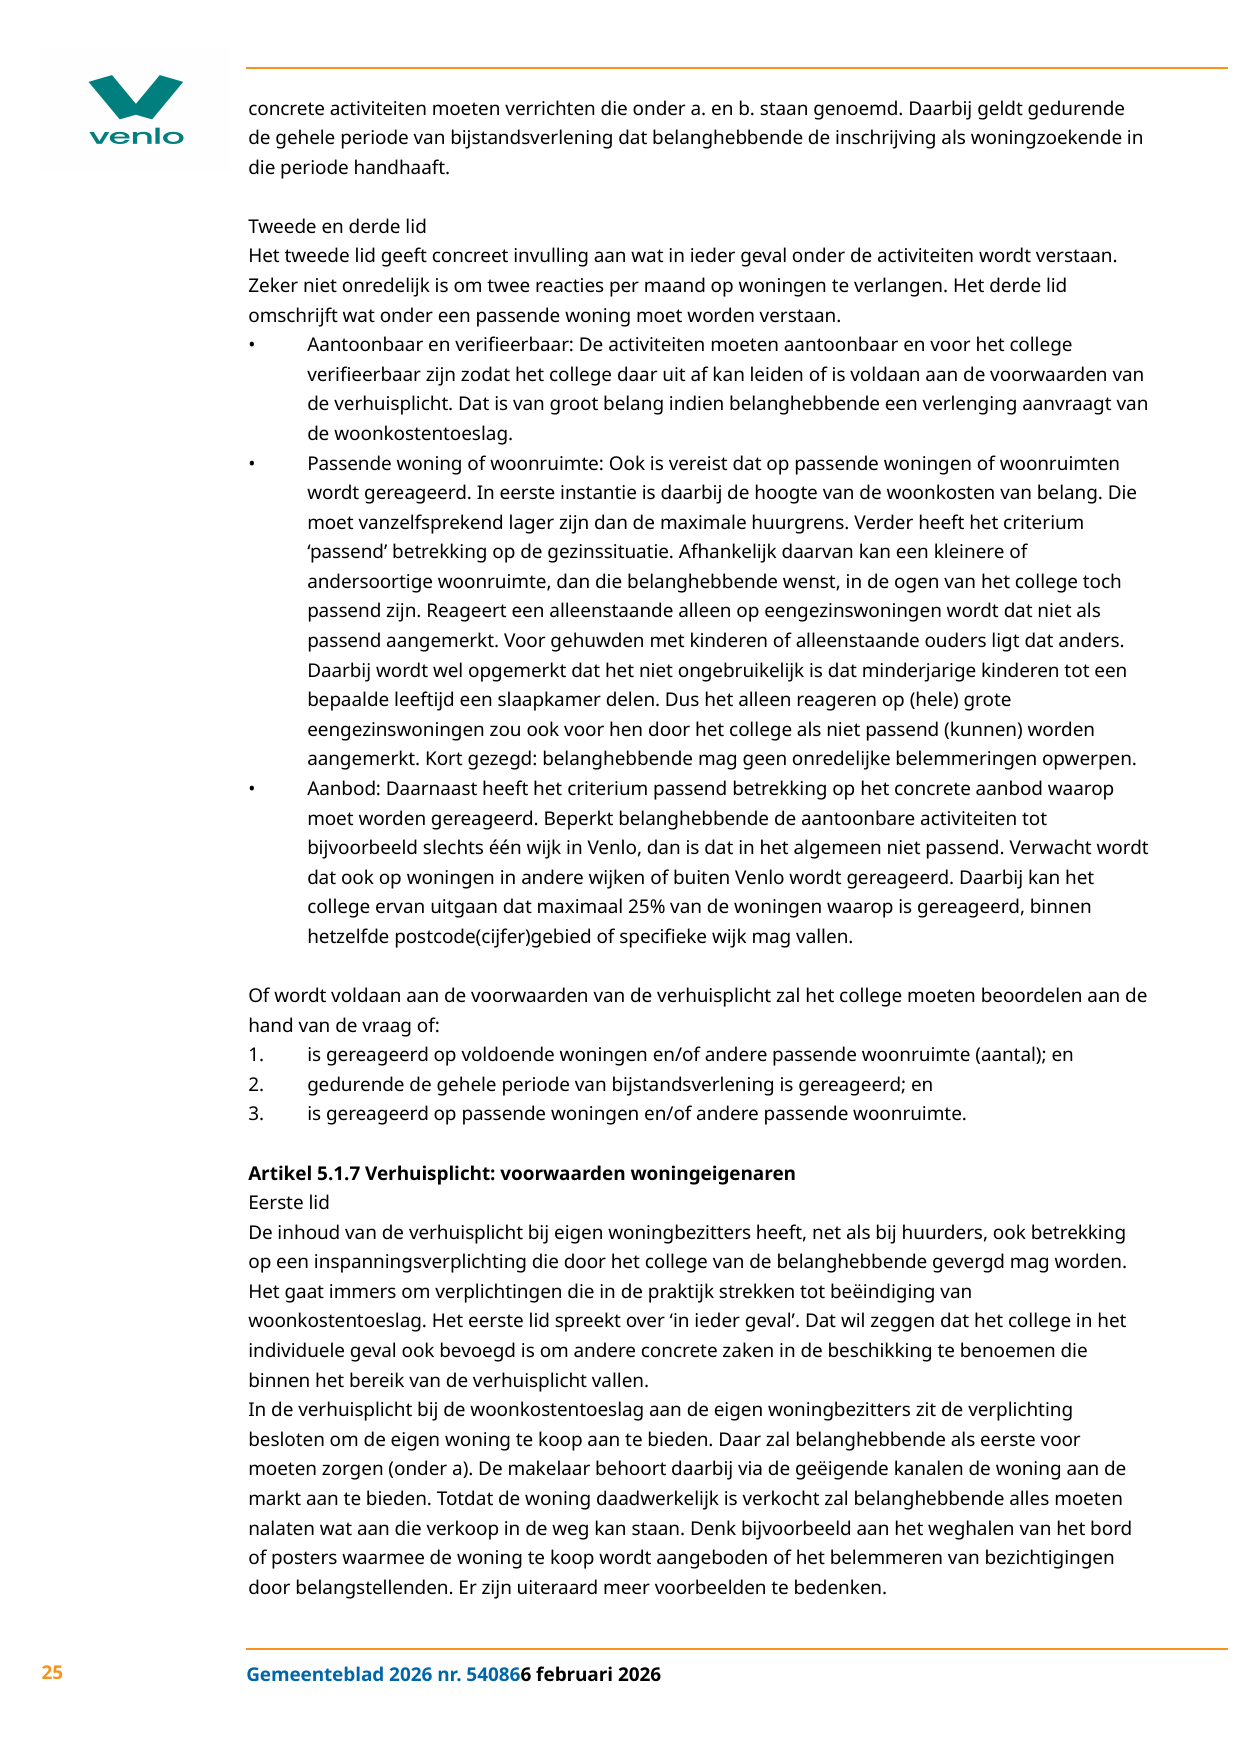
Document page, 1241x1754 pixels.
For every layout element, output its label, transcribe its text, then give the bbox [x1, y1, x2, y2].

text Artikel 5.1.7 Verhuisplicht: voorwaarden woningeigenaren [248, 1160, 1152, 1186]
picture [41, 47, 231, 172]
text De inhoud van de verhuisplicht bij eigen woningbezitters heeft, net als bij huurders, ook betrekking op een inspanningsverplichting die door het college van de belanghebbende gevergd mag worden. Het gaat immers om verplichtingen die in de praktijk strekken tot beëindiging van woonkostentoeslag. Het eerste lid spreekt over ‘in ieder geval’. Dat wil zeggen dat het college in het individuele geval ook bevoegd is om andere concrete zaken in de beschikking te benoemen die binnen het bereik van de verhuisplicht vallen. [248, 1219, 1152, 1393]
list is gereageerd op voldoende woningen en/of andere passende woonruimte (aantal); en [248, 1041, 1152, 1067]
list is gereageerd op passende woningen en/of andere passende woonruimte. [248, 1101, 1152, 1126]
text Tweede en derde lid [248, 213, 1152, 239]
text concrete activiteiten moeten verrichten die onder a. en b. staan genoemd. Daarbij geldt gedurende de gehele periode van bijstandsverlening dat belanghebbende de inschrijving als woningzoekende in die periode handhaaft. [248, 95, 1152, 180]
text Of wordt voldaan aan de voorwaarden van de verhuisplicht zal het college moeten beoordelen aan de hand van de vraag of: [248, 982, 1152, 1038]
list Aanbod: Daarnaast heeft het criterium passend betrekking op het concrete aanbod waarop moet worden gereageerd. Beperkt belanghebbende de aantoonbare activiteiten tot bijvoorbeeld slechts één wijk in Venlo, dan is dat in het algemeen niet passend. Verwacht wordt dat ook op woningen in andere wijken of buiten Venlo wordt gereageerd. Daarbij kan het college ervan uitgaan dat maximaal 25% van de woningen waarop is gereageerd, binnen hetzelfde postcode(cijfer)gebied of specifieke wijk mag vallen. [248, 775, 1152, 949]
list Passende woning of woonruimte: Ook is vereist dat op passende woningen of woonruimten wordt gereageerd. In eerste instantie is daarbij de hoogte van de woonkosten van belang. Die moet vanzelfsprekend lager zijn dan de maximale huurgrens. Verder heeft het criterium ‘passend’ betrekking op de gezinssituatie. Afhankelijk daarvan kan een kleinere of andersoortige woonruimte, dan die belanghebbende wenst, in de ogen van het college toch passend zijn. Reageert een alleenstaande alleen op eengezinswoningen wordt dat niet als passend aangemerkt. Voor gehuwden met kinderen of alleenstaande ouders ligt dat anders. Daarbij wordt wel opgemerkt dat het niet ongebruikelijk is dat minderjarige kinderen tot een bepaalde leeftijd een slaapkamer delen. Dus het alleen reageren op (hele) grote eengezinswoningen zou ook voor hen door het college als niet passend (kunnen) worden aangemerkt. Kort gezegd: belanghebbende mag geen onredelijke belemmeringen opwerpen. [248, 450, 1152, 771]
text In de verhuisplicht bij de woonkostentoeslag aan de eigen woningbezitters zit de verplichting besloten om de eigen woning te koop aan te bieden. Daar zal belanghebbende als eerste voor moeten zorgen (onder a). De makelaar behoort daarbij via de geëigende kanalen de woning aan de markt aan te bieden. Totdat de woning daadwerkelijk is verkocht zal belanghebbende alles moeten nalaten wat aan die verkoop in de weg kan staan. Denk bijvoorbeeld aan het weghalen van het bord of posters waarmee de woning te koop wordt aangeboden of het belemmeren van bezichtigingen door belangstellenden. Er zijn uiteraard meer voorbeelden te bedenken. [248, 1396, 1152, 1600]
list gedurende de gehele periode van bijstandsverlening is gereageerd; en [248, 1071, 1152, 1097]
text Het tweede lid geeft concreet invulling aan wat in ieder geval onder de activiteiten wordt verstaan. Zeker niet onredelijk is om twee reacties per maand op woningen te verlangen. Het derde lid omschrijft wat onder een passende woning moet worden verstaan. [248, 243, 1152, 328]
text Eerste lid [248, 1189, 1152, 1215]
list Aantoonbaar en verifieerbaar: De activiteiten moeten aantoonbaar en voor het college verifieerbaar zijn zodat het college daar uit af kan leiden of is voldaan aan de voorwaarden van de verhuisplicht. Dat is van groot belang indien belanghebbende een verlenging aanvraagt van de woonkostentoeslag. [248, 331, 1152, 446]
